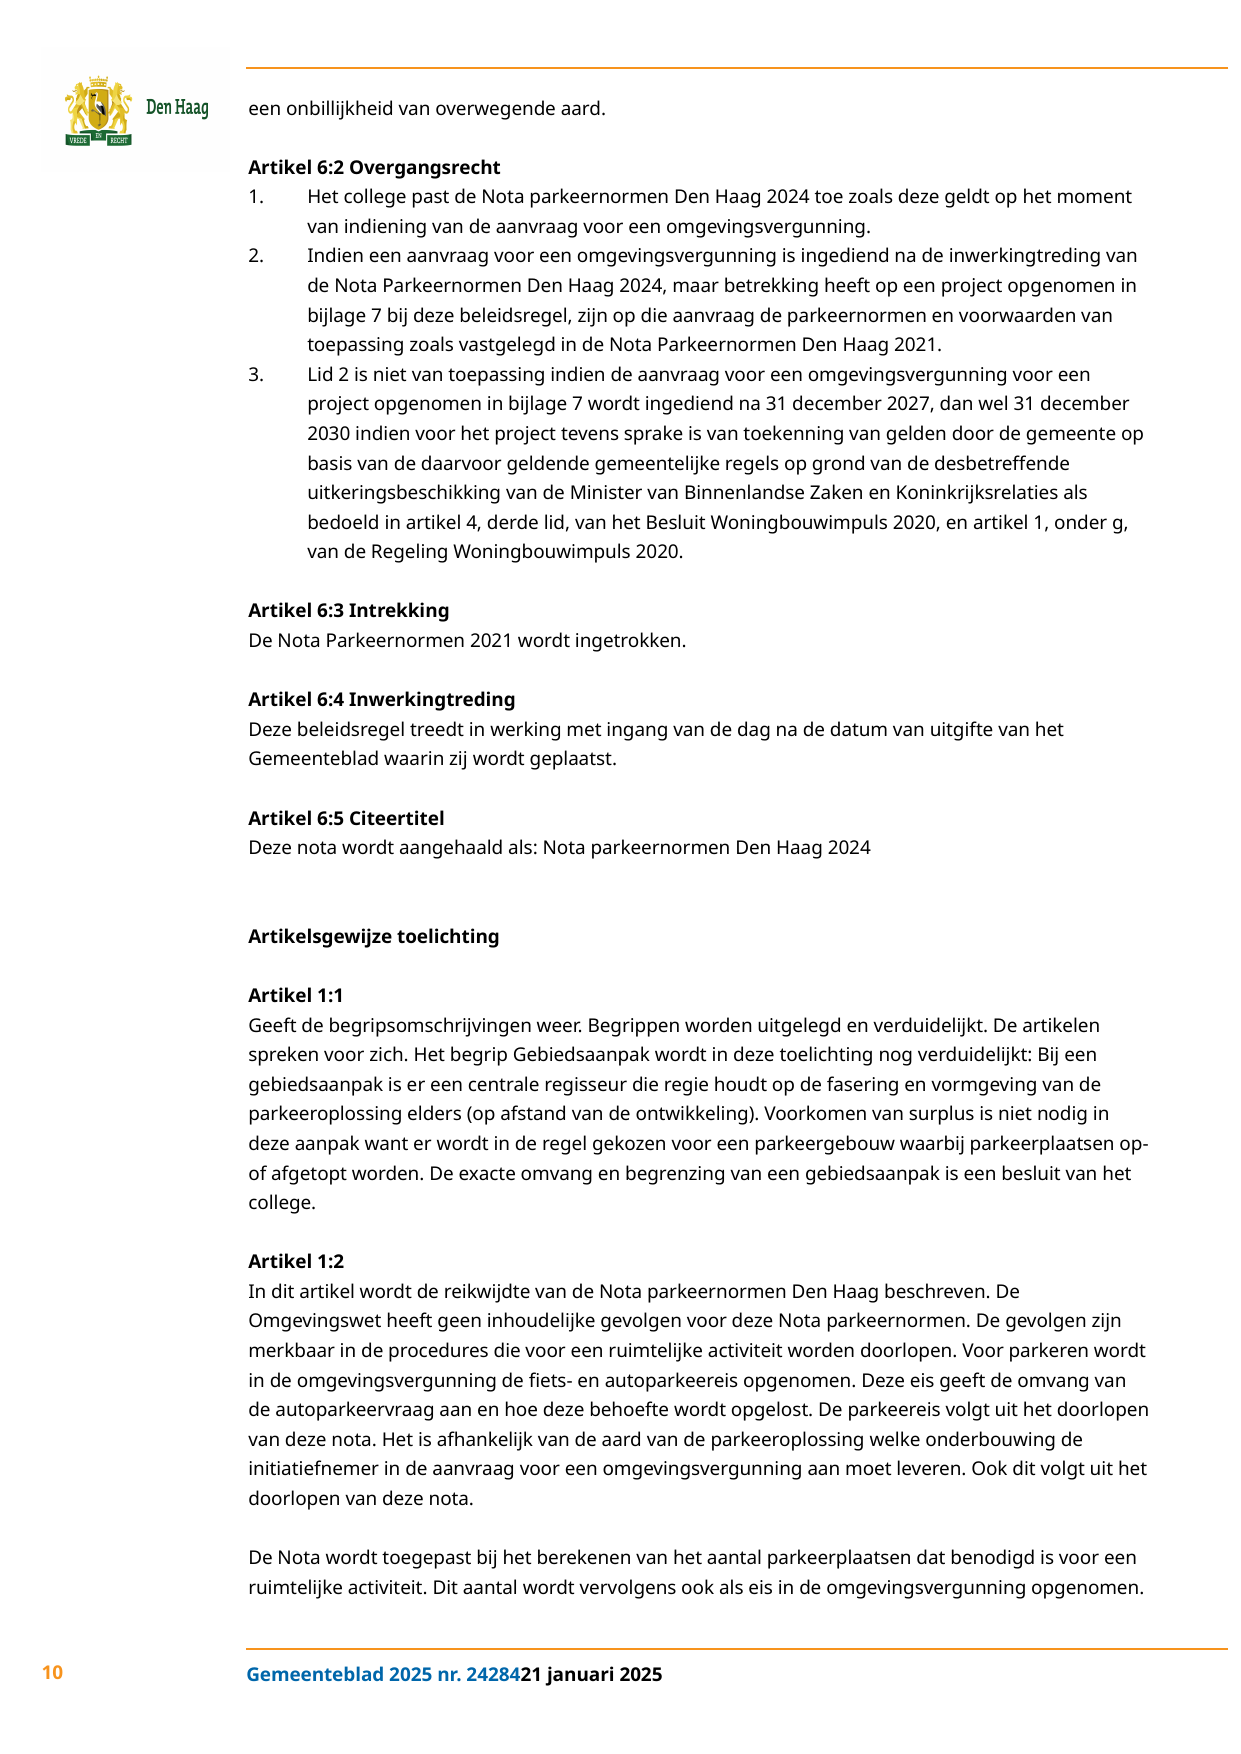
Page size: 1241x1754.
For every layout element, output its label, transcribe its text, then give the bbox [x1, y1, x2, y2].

text Artikel 6:2 Overgangsrecht [248, 154, 1152, 180]
text een onbillijkheid van overwegende aard. [248, 95, 1152, 121]
text Artikelsgewijze toelichting [248, 923, 1152, 949]
text De Nota Parkeernormen 2021 wordt ingetrokken. [248, 627, 1152, 653]
picture [41, 47, 231, 172]
list Lid 2 is niet van toepassing indien de aanvraag voor een omgevingsvergunning voor een project opgenomen in bijlage 7 wordt ingediend na 31 december 2027, dan wel 31 december 2030 indien voor het project tevens sprake is van toekenning van gelden door de gemeente op basis van de daarvoor geldende gemeentelijke regels op grond van de desbetreffende uitkeringsbeschikking van de Minister van Binnenlandse Zaken en Koninkrijksrelaties als bedoeld in artikel 4, derde lid, van het Besluit Woningbouwimpuls 2020, en artikel 1, onder g, van de Regeling Woningbouwimpuls 2020. [248, 361, 1152, 564]
text Artikel 1:1 [248, 982, 1152, 1008]
list Het college past de Nota parkeernormen Den Haag 2024 toe zoals deze geldt op het moment van indiening van de aanvraag voor een omgevingsvergunning. [248, 183, 1152, 239]
list Indien een aanvraag voor een omgevingsvergunning is ingediend na de inwerkingtreding van de Nota Parkeernormen Den Haag 2024, maar betrekking heeft op een project opgenomen in bijlage 7 bij deze beleidsregel, zijn op die aanvraag de parkeernormen en voorwaarden van toepassing zoals vastgelegd in de Nota Parkeernormen Den Haag 2021. [248, 243, 1152, 357]
text Geeft de begripsomschrijvingen weer. Begrippen worden uitgelegd en verduidelijkt. De artikelen spreken voor zich. Het begrip Gebiedsaanpak wordt in deze toelichting nog verduidelijkt: Bij een gebiedsaanpak is er een centrale regisseur die regie houdt op de fasering en vormgeving van de parkeeroplossing elders (op afstand van de ontwikkeling). Voorkomen van surplus is niet nodig in deze aanpak want er wordt in de regel gekozen voor een parkeergebouw waarbij parkeerplaatsen op- of afgetopt worden. De exacte omvang en begrenzing van een gebiedsaanpak is een besluit van het college. [248, 1012, 1152, 1215]
text De Nota wordt toegepast bij het berekenen van het aantal parkeerplaatsen dat benodigd is voor een ruimtelijke activiteit. Dit aantal wordt vervolgens ook als eis in de omgevingsvergunning opgenomen. [248, 1544, 1152, 1600]
text In dit artikel wordt de reikwijdte van de Nota parkeernormen Den Haag beschreven. De Omgevingswet heeft geen inhoudelijke gevolgen voor deze Nota parkeernormen. De gevolgen zijn merkbaar in de procedures die voor een ruimtelijke activiteit worden doorlopen. Voor parkeren wordt in de omgevingsvergunning de fiets- en autoparkeereis opgenomen. Deze eis geeft de omvang van de autoparkeervraag aan en hoe deze behoefte wordt opgelost. De parkeereis volgt uit het doorlopen van deze nota. Het is afhankelijk van de aard van de parkeeroplossing welke onderbouwing de initiatiefnemer in de aanvraag voor een omgevingsvergunning aan moet leveren. Ook dit volgt uit het doorlopen van deze nota. [248, 1278, 1152, 1511]
text Artikel 1:2 [248, 1248, 1152, 1274]
text Artikel 6:5 Citeertitel [248, 805, 1152, 831]
text Deze beleidsregel treedt in werking met ingang van de dag na de datum van uitgifte van het Gemeenteblad waarin zij wordt geplaatst. [248, 716, 1152, 771]
text Artikel 6:3 Intrekking [248, 598, 1152, 623]
text Artikel 6:4 Inwerkingtreding [248, 686, 1152, 712]
text Deze nota wordt aangehaald als: Nota parkeernormen Den Haag 2024 [248, 834, 1152, 860]
